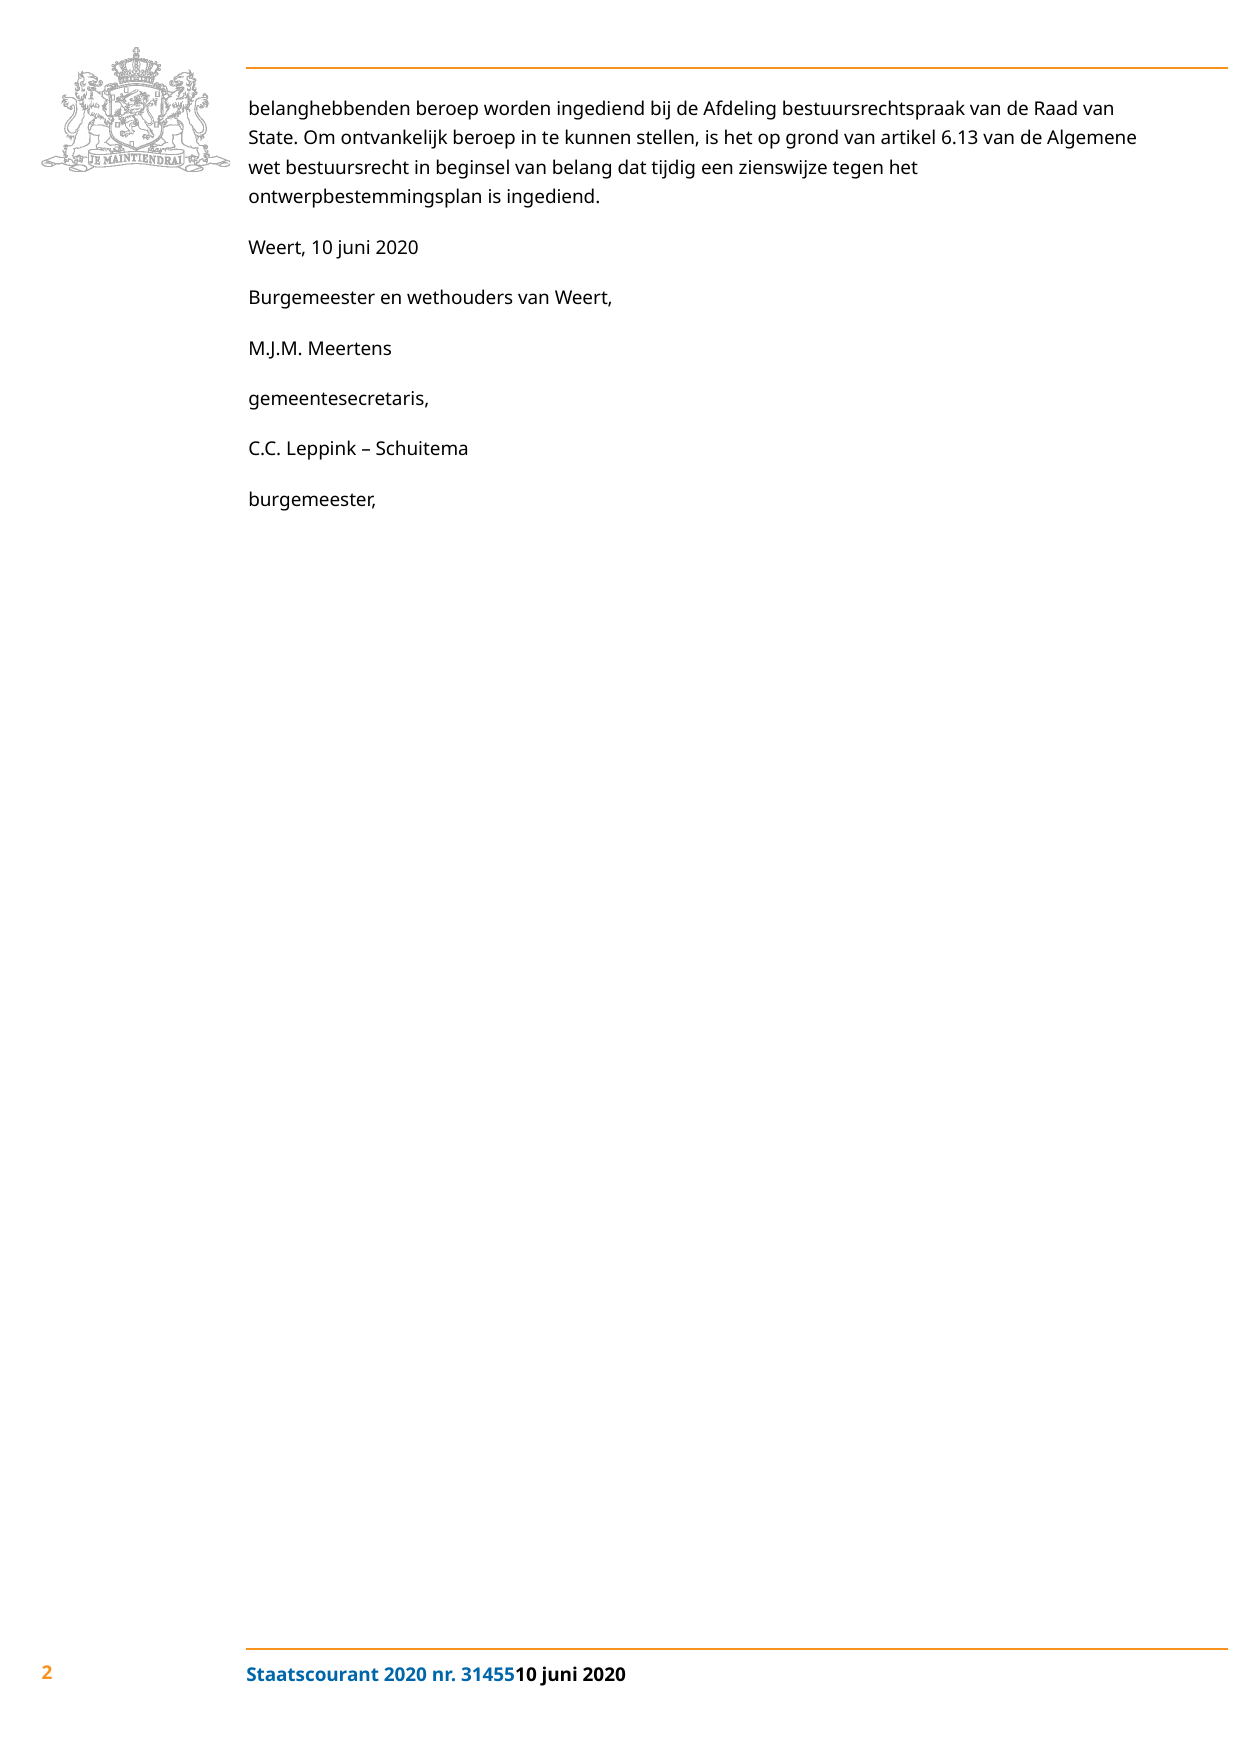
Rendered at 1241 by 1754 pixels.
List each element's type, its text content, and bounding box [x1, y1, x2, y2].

text gemeentesecretaris, [248, 385, 1152, 411]
text M.J.M. Meertens [248, 335, 1152, 361]
text Burgemeester en wethouders van Weert, [248, 284, 1152, 310]
text Weert, 10 juni 2020 [248, 234, 1152, 260]
text burgemeester, [248, 486, 1152, 512]
text C.C. Leppink – Schuitema [248, 436, 1152, 461]
picture [41, 47, 231, 172]
text belanghebbenden beroep worden ingediend bij de Afdeling bestuursrechtspraak van de Raad van State. Om ontvankelijk beroep in te kunnen stellen, is het op grond van artikel 6.13 van de Algemene wet bestuursrecht in beginsel van belang dat tijdig een zienswijze tegen het ontwerpbestemmingsplan is ingediend. [248, 95, 1152, 209]
